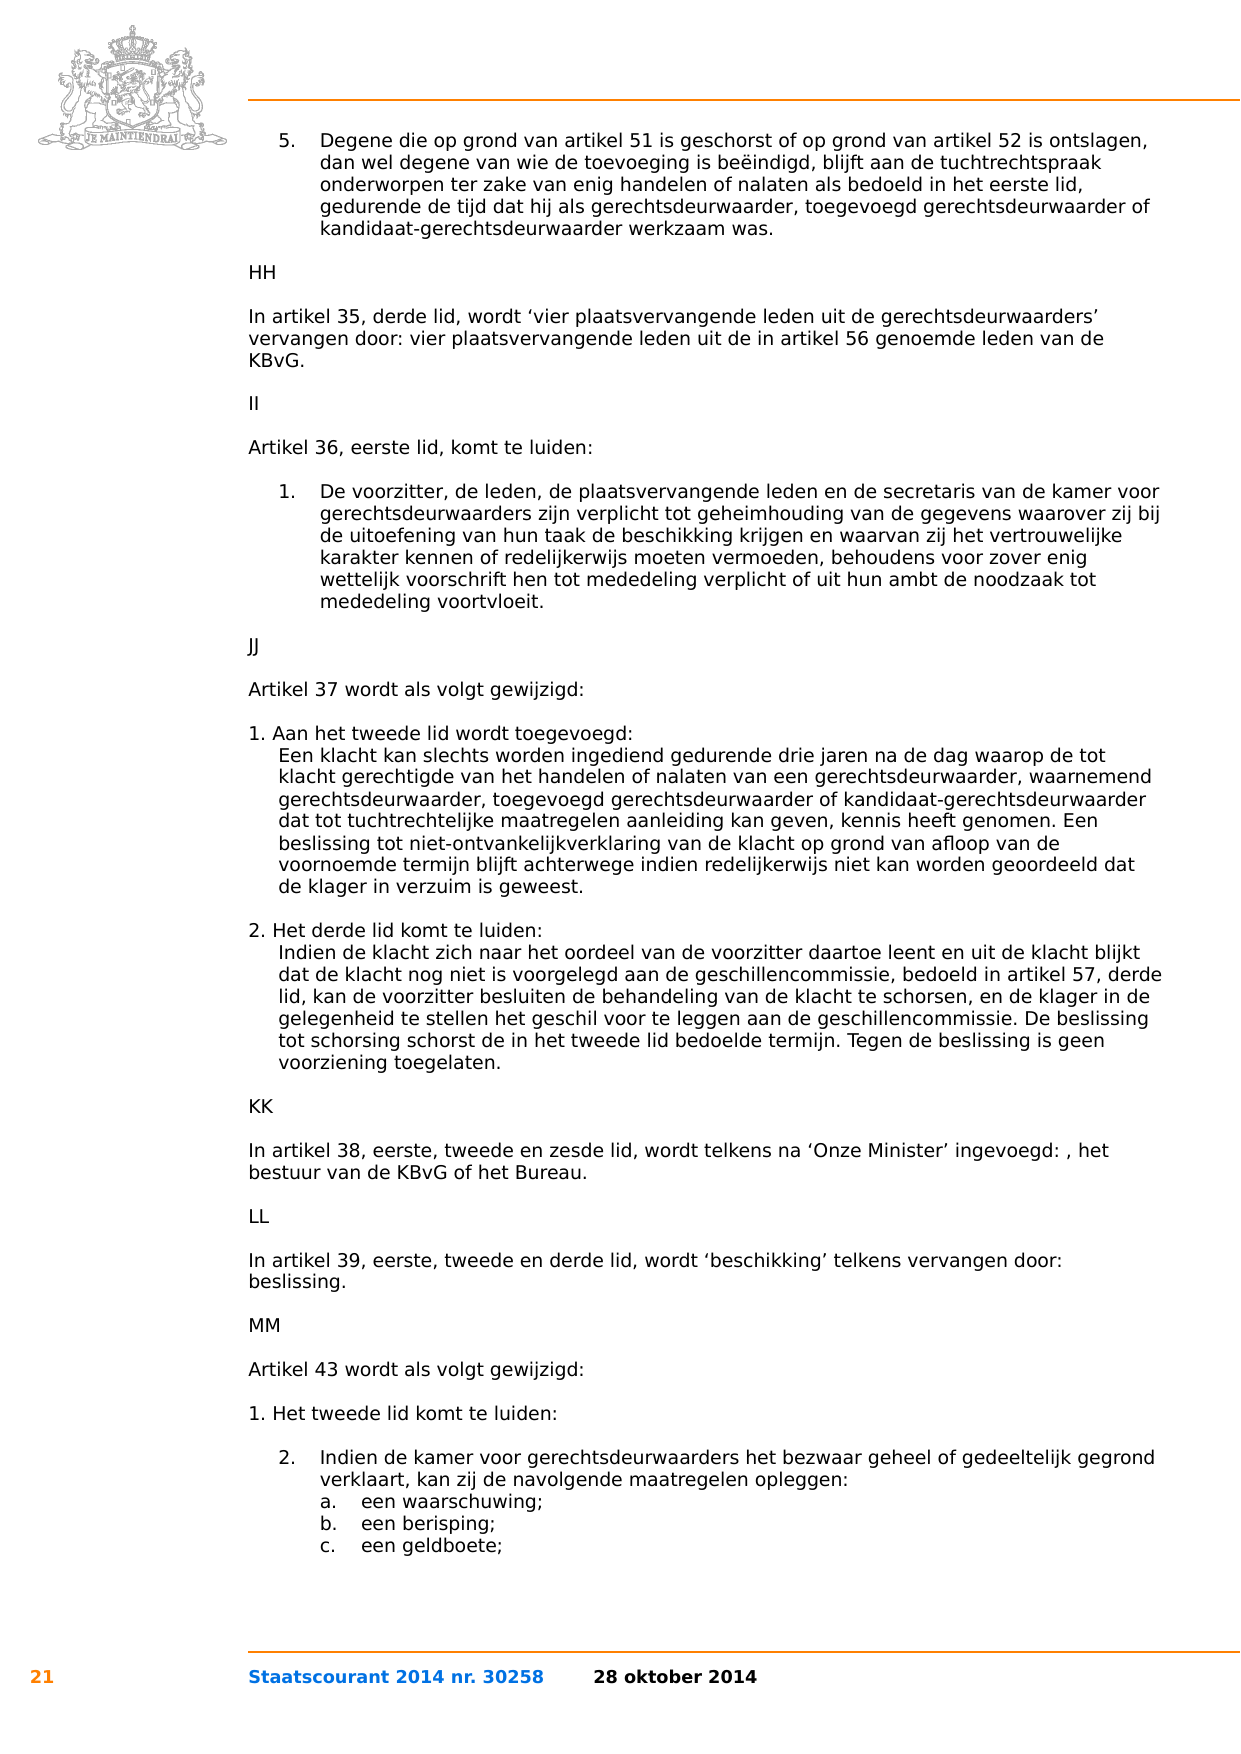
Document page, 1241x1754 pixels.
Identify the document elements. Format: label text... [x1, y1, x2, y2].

text 2. Het derde lid komt te luiden: [248, 920, 1163, 942]
text Artikel 43 wordt als volgt gewijzigd: [248, 1359, 1163, 1381]
text Artikel 37 wordt als volgt gewijzigd: [248, 679, 1163, 701]
text Indien de klacht zich naar het oordeel van de voorzitter daartoe leent en uit de klacht blijkt dat de klacht nog niet is voorgelegd aan de geschillencommissie, bedoeld in artikel 57, derde lid, kan de voorzitter besluiten de behandeling van de klacht te schorsen, en de klager in de gelegenheid te stellen het geschil voor te leggen aan de geschillencommissie. De beslissing tot schorsing schorst de in het tweede lid bedoelde termijn. Tegen de beslissing is geen voorziening toegelaten. [278, 942, 1163, 1074]
text 2. Indien de kamer voor gerechtsdeurwaarders het bezwaar geheel of gedeeltelijk gegrond verklaart, kan zij de navolgende maatregelen opleggen: [278, 1447, 1163, 1491]
text HH [248, 262, 1163, 284]
text II [248, 393, 1163, 415]
text In artikel 39, eerste, tweede en derde lid, wordt ‘beschikking’ telkens vervangen door: beslissing. [248, 1249, 1163, 1293]
text b. een berisping; [319, 1513, 1163, 1535]
text In artikel 35, derde lid, wordt ‘vier plaatsvervangende leden uit de gerechtsdeurwaarders’ vervangen door: vier plaatsvervangende leden uit de in artikel 56 genoemde leden van de KBvG. [248, 306, 1163, 371]
picture [38, 25, 227, 150]
text In artikel 38, eerste, tweede en zesde lid, wordt telkens na ‘Onze Minister’ ingevoegd: , het bestuur van de KBvG of het Bureau. [248, 1140, 1163, 1184]
text c. een geldboete; [319, 1535, 1163, 1557]
text 1. Aan het tweede lid wordt toegevoegd: [248, 722, 1163, 744]
text Een klacht kan slechts worden ingediend gedurende drie jaren na de dag waarop de tot klacht gerechtigde van het handelen of nalaten van een gerechtsdeurwaarder, waarnemend gerechtsdeurwaarder, toegevoegd gerechtsdeurwaarder of kandidaat-gerechtsdeurwaarder dat tot tuchtrechtelijke maatregelen aanleiding kan geven, kennis heeft genomen. Een beslissing tot niet-ontvankelijkverklaring van de klacht op grond van afloop van de voornoemde termijn blijft achterwege indien redelijkerwijs niet kan worden geoordeeld dat de klager in verzuim is geweest. [278, 744, 1163, 898]
text LL [248, 1206, 1163, 1228]
text Artikel 36, eerste lid, komt te luiden: [248, 437, 1163, 459]
text MM [248, 1315, 1163, 1337]
text JJ [248, 635, 1163, 657]
text 1. De voorzitter, de leden, de plaatsvervangende leden en de secretaris van de kamer voor gerechtsdeurwaarders zijn verplicht tot geheimhouding van de gegevens waarover zij bij de uitoefening van hun taak de beschikking krijgen en waarvan zij het vertrouwelijke karakter kennen of redelijkerwijs moeten vermoeden, behoudens voor zover enig wettelijk voorschrift hen tot mededeling verplicht of uit hun ambt de noodzaak tot mededeling voortvloeit. [278, 481, 1163, 613]
text KK [248, 1096, 1163, 1118]
text a. een waarschuwing; [319, 1491, 1163, 1513]
text 1. Het tweede lid komt te luiden: [248, 1403, 1163, 1425]
text 5. Degene die op grond van artikel 51 is geschorst of op grond van artikel 52 is ontslagen, dan wel degene van wie de toevoeging is beëindigd, blijft aan de tuchtrechtspraak onderworpen ter zake van enig handelen of nalaten als bedoeld in het eerste lid, gedurende de tijd dat hij als gerechtsdeurwaarder, toegevoegd gerechtsdeurwaarder of kandidaat-gerechtsdeurwaarder werkzaam was. [278, 130, 1163, 240]
